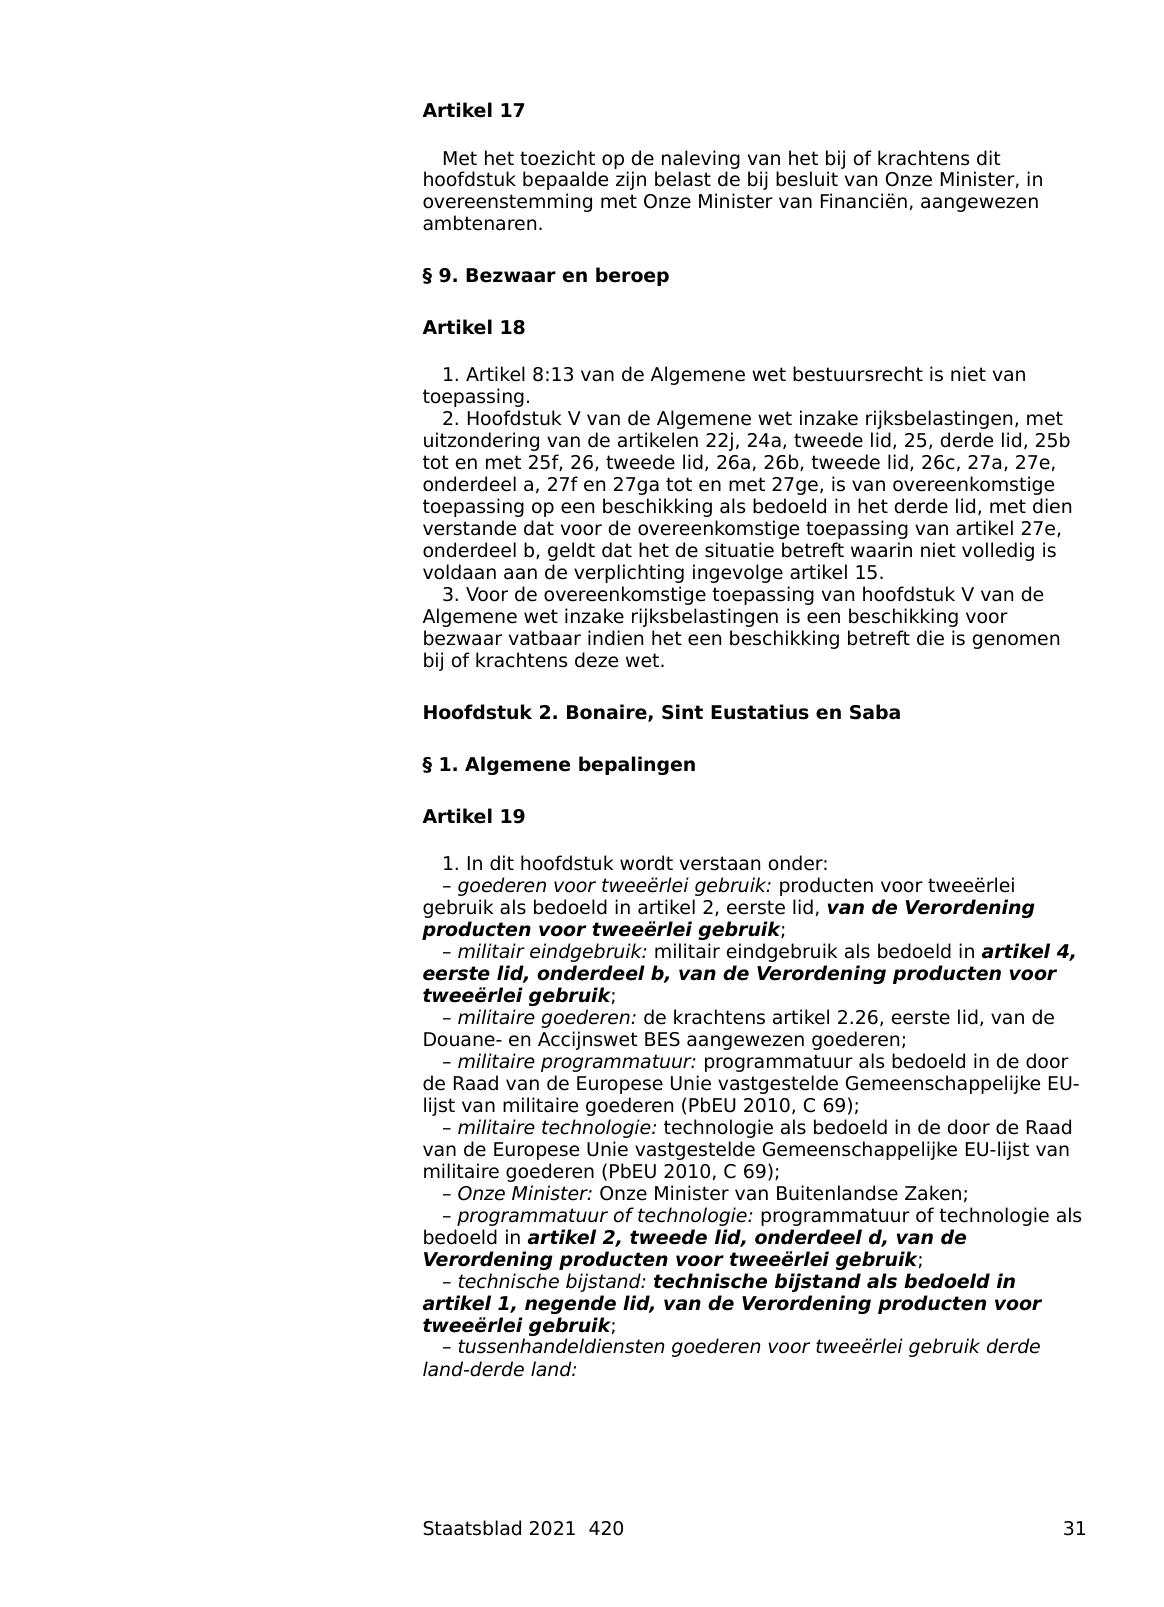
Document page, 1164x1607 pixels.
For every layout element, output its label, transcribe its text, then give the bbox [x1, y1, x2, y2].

text – militaire goederen: de krachtens artikel 2.26, eerste lid, van de Douane- en Accijnswet BES aangewezen goederen; [422, 1007, 1087, 1051]
text Met het toezicht op de naleving van het bij of krachtens dit hoofdstuk bepaalde zijn belast de bij besluit van Onze Minister, in overeenstemming met Onze Minister van Financiën, aangewezen ambtenaren. [422, 147, 1087, 235]
text – Onze Minister: Onze Minister van Buitenlandse Zaken; [422, 1183, 1087, 1204]
text – militaire programmatuur: programmatuur als bedoeld in de door de Raad van de Europese Unie vastgestelde Gemeenschappelijke EU-lijst van militaire goederen (PbEU 2010, C 69); [422, 1051, 1087, 1117]
subtitle Artikel 19 [422, 806, 1087, 828]
subtitle Artikel 17 [422, 100, 1087, 122]
text – technische bijstand: technische bijstand als bedoeld in artikel 1, negende lid, van de Verordening producten voor tweeërlei gebruik; [422, 1271, 1087, 1336]
text – tussenhandeldiensten goederen voor tweeërlei gebruik derde land-derde land: [422, 1336, 1087, 1380]
subtitle Hoofdstuk 2. Bonaire, Sint Eustatius en Saba [422, 702, 1087, 724]
text – goederen voor tweeërlei gebruik: producten voor tweeërlei gebruik als bedoeld in artikel 2, eerste lid, van de Verordening producten voor tweeërlei gebruik; [422, 875, 1087, 941]
subtitle Artikel 18 [422, 317, 1087, 339]
text – militair eindgebruik: militair eindgebruik als bedoeld in artikel 4, eerste lid, onderdeel b, van de Verordening producten voor tweeërlei gebruik; [422, 941, 1087, 1007]
text – militaire technologie: technologie als bedoeld in de door de Raad van de Europese Unie vastgestelde Gemeenschappelijke EU-lijst van militaire goederen (PbEU 2010, C 69); [422, 1117, 1087, 1183]
subtitle § 9. Bezwaar en beroep [422, 265, 1087, 287]
text 1. In dit hoofdstuk wordt verstaan onder: [422, 853, 1087, 875]
subtitle § 1. Algemene bepalingen [422, 754, 1087, 776]
text 1. Artikel 8:13 van de Algemene wet bestuursrecht is niet van toepassing. [422, 364, 1087, 408]
text 2. Hoofdstuk V van de Algemene wet inzake rijksbelastingen, met uitzondering van de artikelen 22j, 24a, tweede lid, 25, derde lid, 25b tot en met 25f, 26, tweede lid, 26a, 26b, tweede lid, 26c, 27a, 27e, onderdeel a, 27f en 27ga tot en met 27ge, is van overeenkomstige toepassing op een beschikking als bedoeld in het derde lid, met dien verstande dat voor de overeenkomstige toepassing van artikel 27e, onderdeel b, geldt dat het de situatie betreft waarin niet volledig is voldaan aan de verplichting ingevolge artikel 15. [422, 408, 1087, 584]
text – programmatuur of technologie: programmatuur of technologie als bedoeld in artikel 2, tweede lid, onderdeel d, van de Verordening producten voor tweeërlei gebruik; [422, 1204, 1087, 1271]
text 3. Voor de overeenkomstige toepassing van hoofdstuk V van de Algemene wet inzake rijksbelastingen is een beschikking voor bezwaar vatbaar indien het een beschikking betreft die is genomen bij of krachtens deze wet. [422, 584, 1087, 672]
